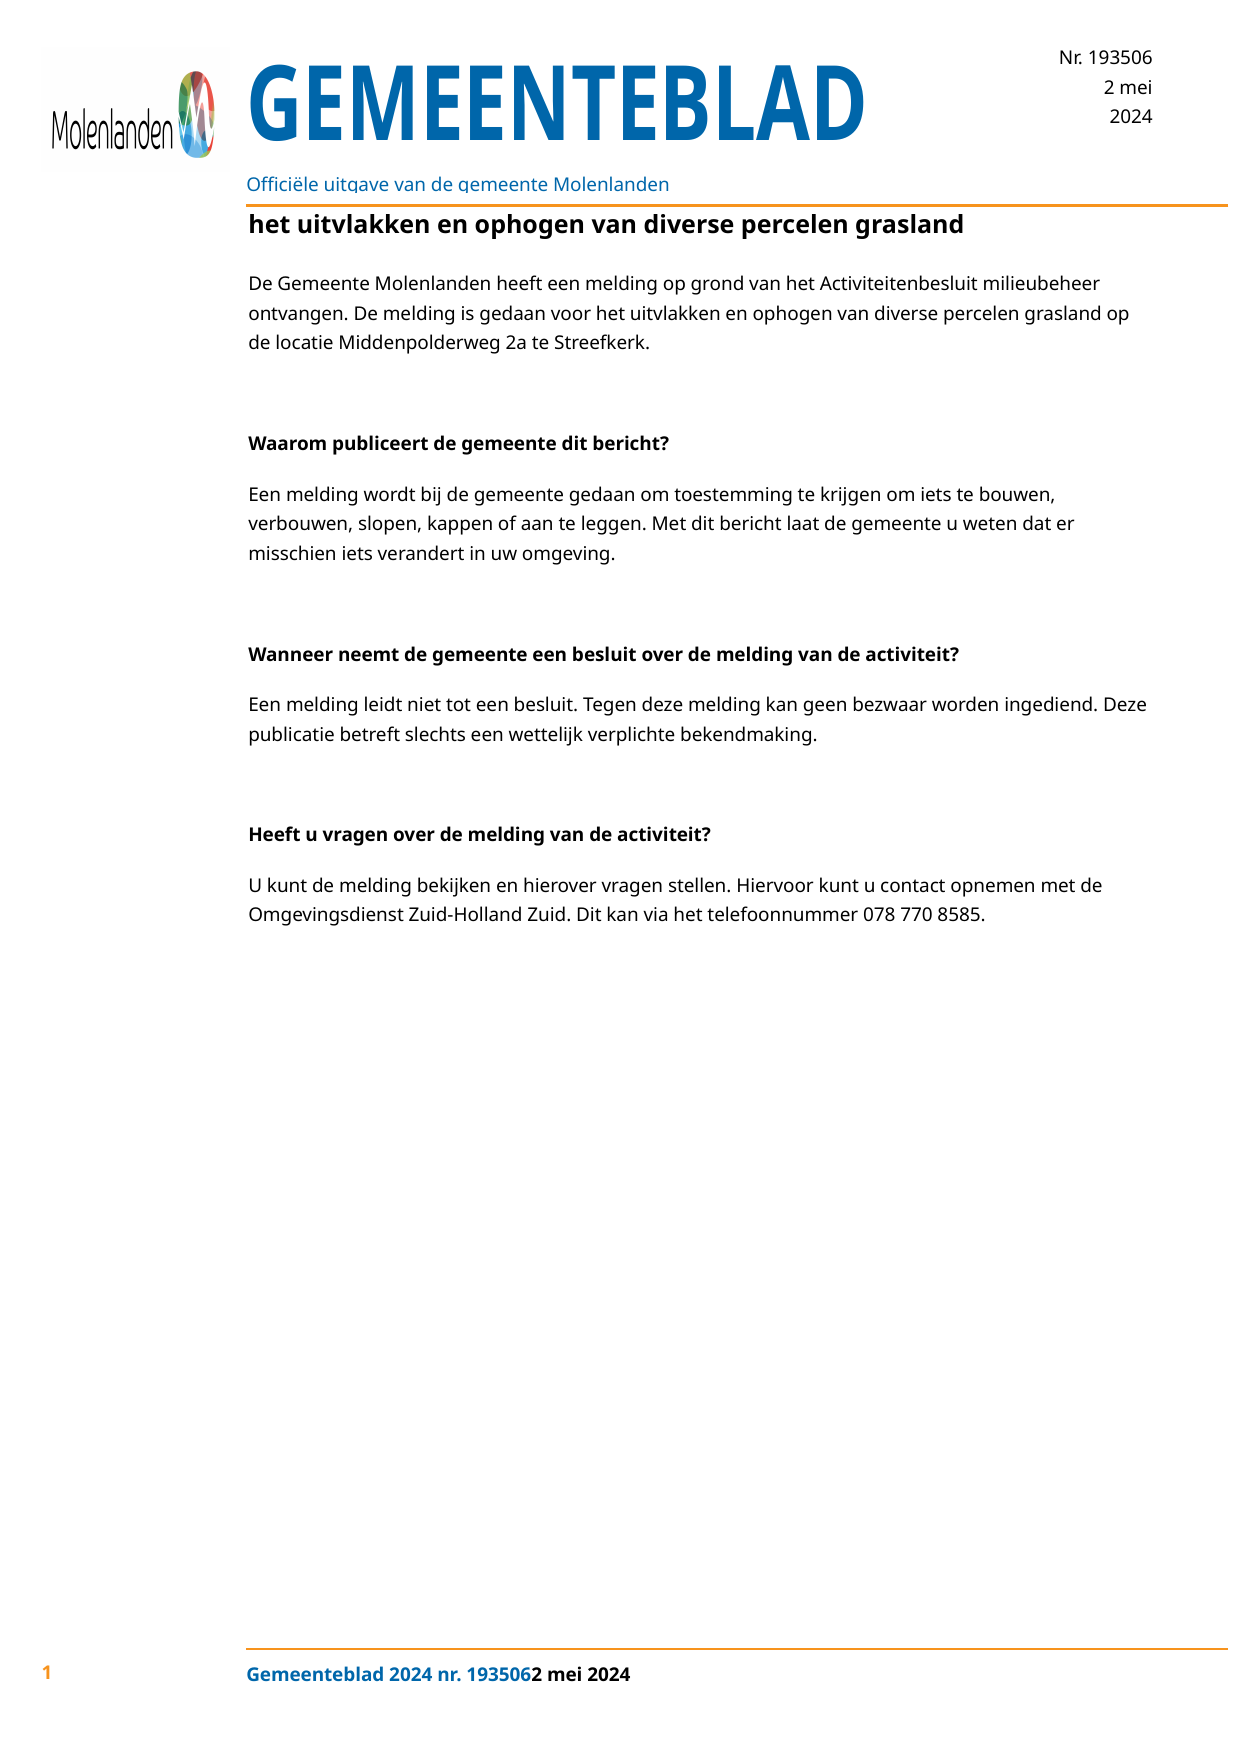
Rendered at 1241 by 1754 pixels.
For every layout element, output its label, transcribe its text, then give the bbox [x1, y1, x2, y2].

text Heeft u vragen over de melding van de activiteit? [248, 822, 1152, 847]
text Wanneer neemt de gemeente een besluit over de melding van de activiteit? [248, 641, 1152, 666]
text De Gemeente Molenlanden heeft een melding op grond van het Activiteitenbesluit milieubeheer ontvangen. De melding is gedaan voor het uitvlakken en ophogen van diverse percelen grasland op de locatie Middenpolderweg 2a te Streefkerk. [248, 270, 1152, 355]
text U kunt de melding bekijken en hierover vragen stellen. Hiervoor kunt u contact opnemen met de Omgevingsdienst Zuid-Holland Zuid. Dit kan via het telefoonnummer 078 770 8585. [248, 872, 1152, 927]
picture [41, 47, 231, 172]
text Een melding leidt niet tot een besluit. Tegen deze melding kan geen bezwaar worden ingediend. Deze publicatie betreft slechts een wettelijk verplichte bekendmaking. [248, 691, 1152, 746]
text Een melding wordt bij de gemeente gedaan om toestemming te krijgen om iets te bouwen, verbouwen, slopen, kappen of aan te leggen. Met dit bericht laat de gemeente u weten dat er misschien iets verandert in uw omgeving. [248, 481, 1152, 566]
text Waarom publiceert de gemeente dit bericht? [248, 430, 1152, 456]
text het uitvlakken en ophogen van diverse percelen grasland [248, 207, 1152, 241]
